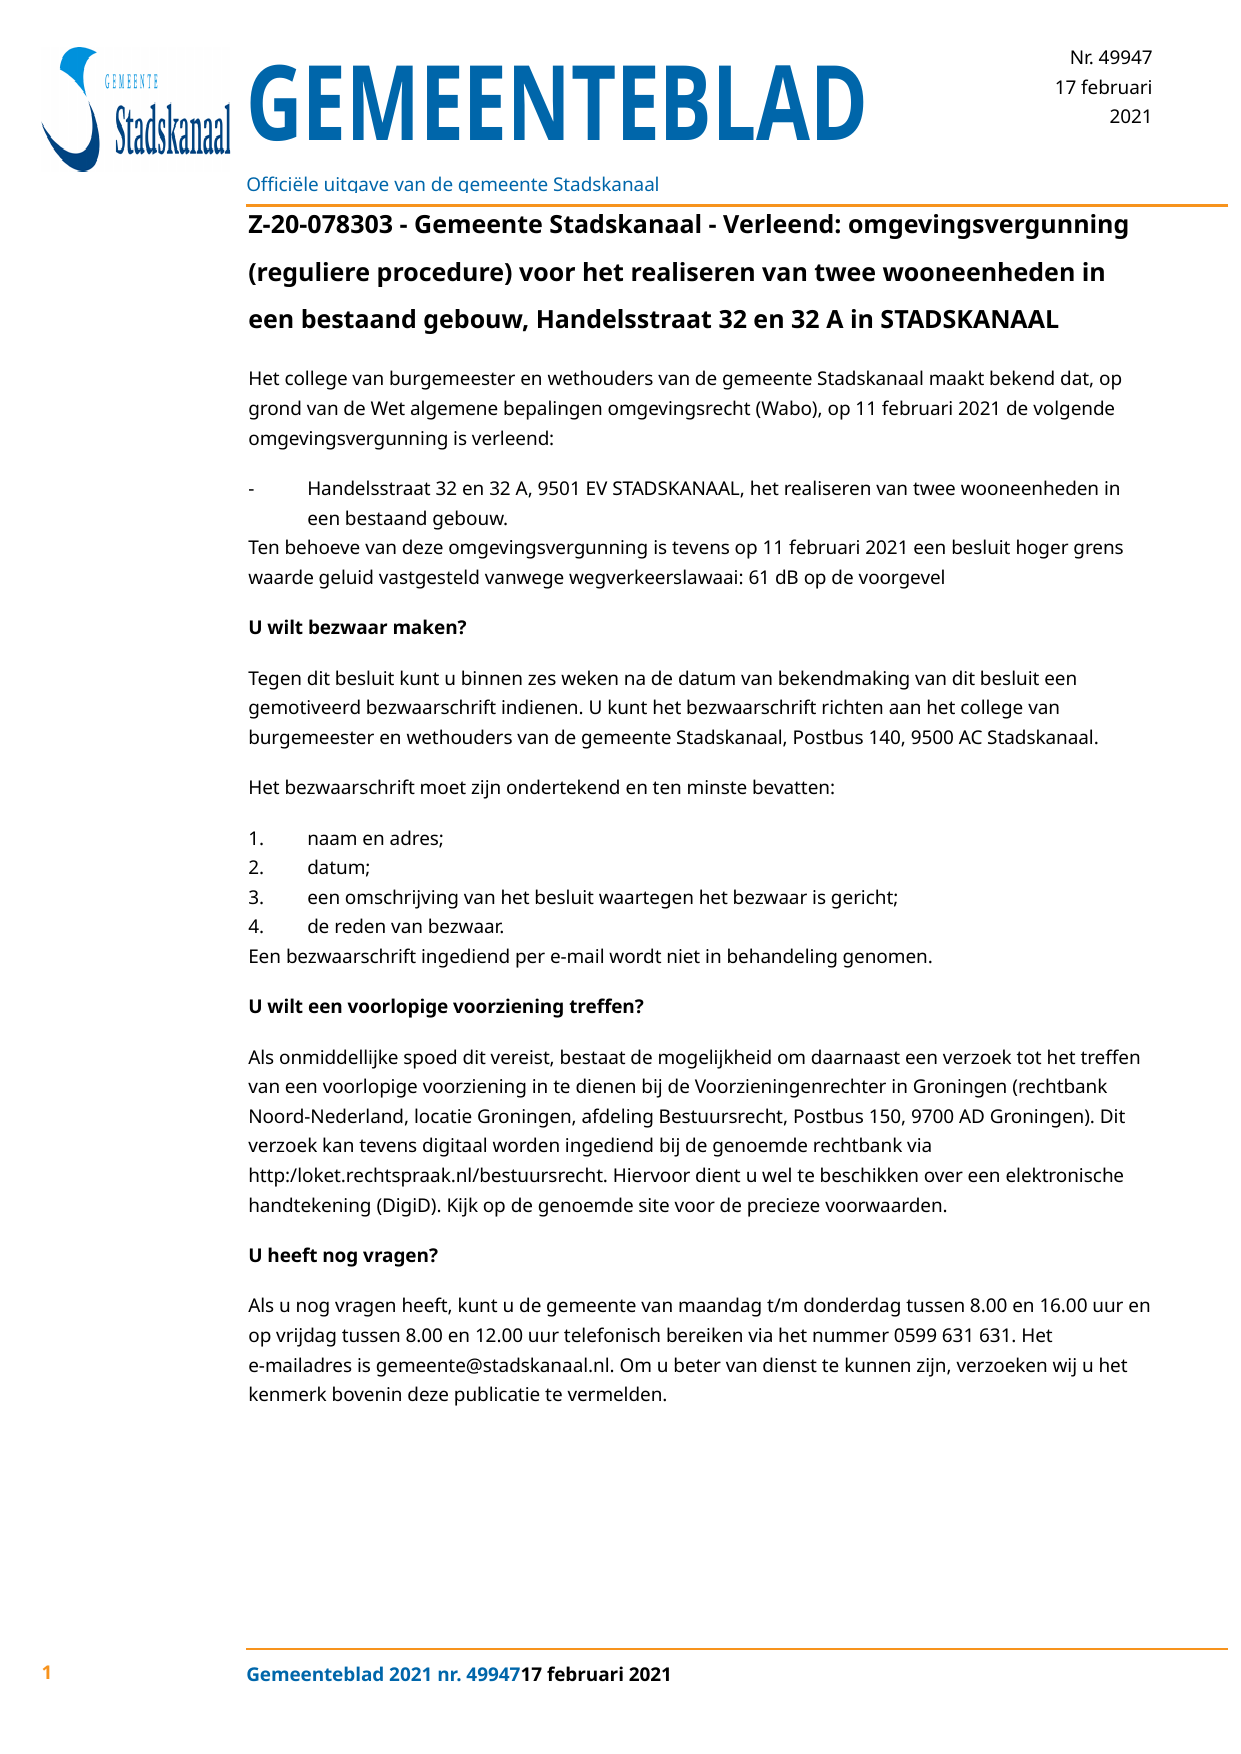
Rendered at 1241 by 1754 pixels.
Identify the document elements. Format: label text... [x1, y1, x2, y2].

text Ten behoeve van deze omgevingsvergunning is tevens op 11 februari 2021 een besluit hoger grens waarde geluid vastgesteld vanwege wegverkeerslawaai: 61 dB op de voorgevel [248, 534, 1152, 589]
text Een bezwaarschrift ingediend per e-mail wordt niet in behandeling genomen. [248, 943, 1152, 969]
list een omschrijving van het besluit waartegen het bezwaar is gericht; [248, 884, 1152, 909]
text U wilt bezwaar maken? [248, 614, 1152, 640]
picture [41, 47, 231, 172]
text Tegen dit besluit kunt u binnen zes weken na de datum van bekendmaking van dit besluit een gemotiveerd bezwaarschrift indienen. U kunt het bezwaarschrift richten aan het college van burgemeester en wethouders van de gemeente Stadskanaal, Postbus 140, 9500 AC Stadskanaal. [248, 665, 1152, 749]
text Als u nog vragen heeft, kunt u de gemeente van maandag t/m donderdag tussen 8.00 en 16.00 uur en op vrijdag tussen 8.00 en 12.00 uur telefonisch bereiken via het nummer 0599 631 631. Het e‑mailadres is gemeente@stadskanaal.nl. Om u beter van dienst te kunnen zijn, verzoeken wij u het kenmerk bovenin deze publicatie te vermelden. [248, 1293, 1152, 1407]
list naam en adres; [248, 825, 1152, 850]
text Het college van burgemeester en wethouders van de gemeente Stadskanaal maakt bekend dat, op grond van de Wet algemene bepalingen omgevingsrecht (Wabo), op 11 februari 2021 de volgende omgevingsvergunning is verleend: [248, 366, 1152, 450]
text Het bezwaarschrift moet zijn ondertekend en ten minste bevatten: [248, 774, 1152, 800]
text Als onmiddellijke spoed dit vereist, bestaat de mogelijkheid om daarnaast een verzoek tot het treffen van een voorlopige voorziening in te dienen bij de Voorzieningenrechter in Groningen (rechtbank Noord-Nederland, locatie Groningen, afdeling Bestuursrecht, Postbus 150, 9700 AD Groningen). Dit verzoek kan tevens digitaal worden ingediend bij de genoemde rechtbank via http:/loket.rechtspraak.nl/bestuursrecht. Hiervoor dient u wel te beschikken over een elektronische handtekening (DigiD). Kijk op de genoemde site voor de precieze voorwaarden. [248, 1044, 1152, 1217]
list Handelsstraat 32 en 32 A, 9501 EV STADSKANAAL, het realiseren van twee wooneenheden in een bestaand gebouw. [248, 475, 1152, 530]
list datum; [248, 854, 1152, 880]
list de reden van bezwaar. [248, 913, 1152, 939]
text Z-20-078303 - Gemeente Stadskanaal - Verleend: omgevingsvergunning (reguliere procedure) voor het realiseren van twee wooneenheden in een bestaand gebouw, Handelsstraat 32 en 32 A in STADSKANAAL [248, 207, 1152, 336]
text U wilt een voorlopige voorziening treffen? [248, 993, 1152, 1019]
text U heeft nog vragen? [248, 1242, 1152, 1268]
